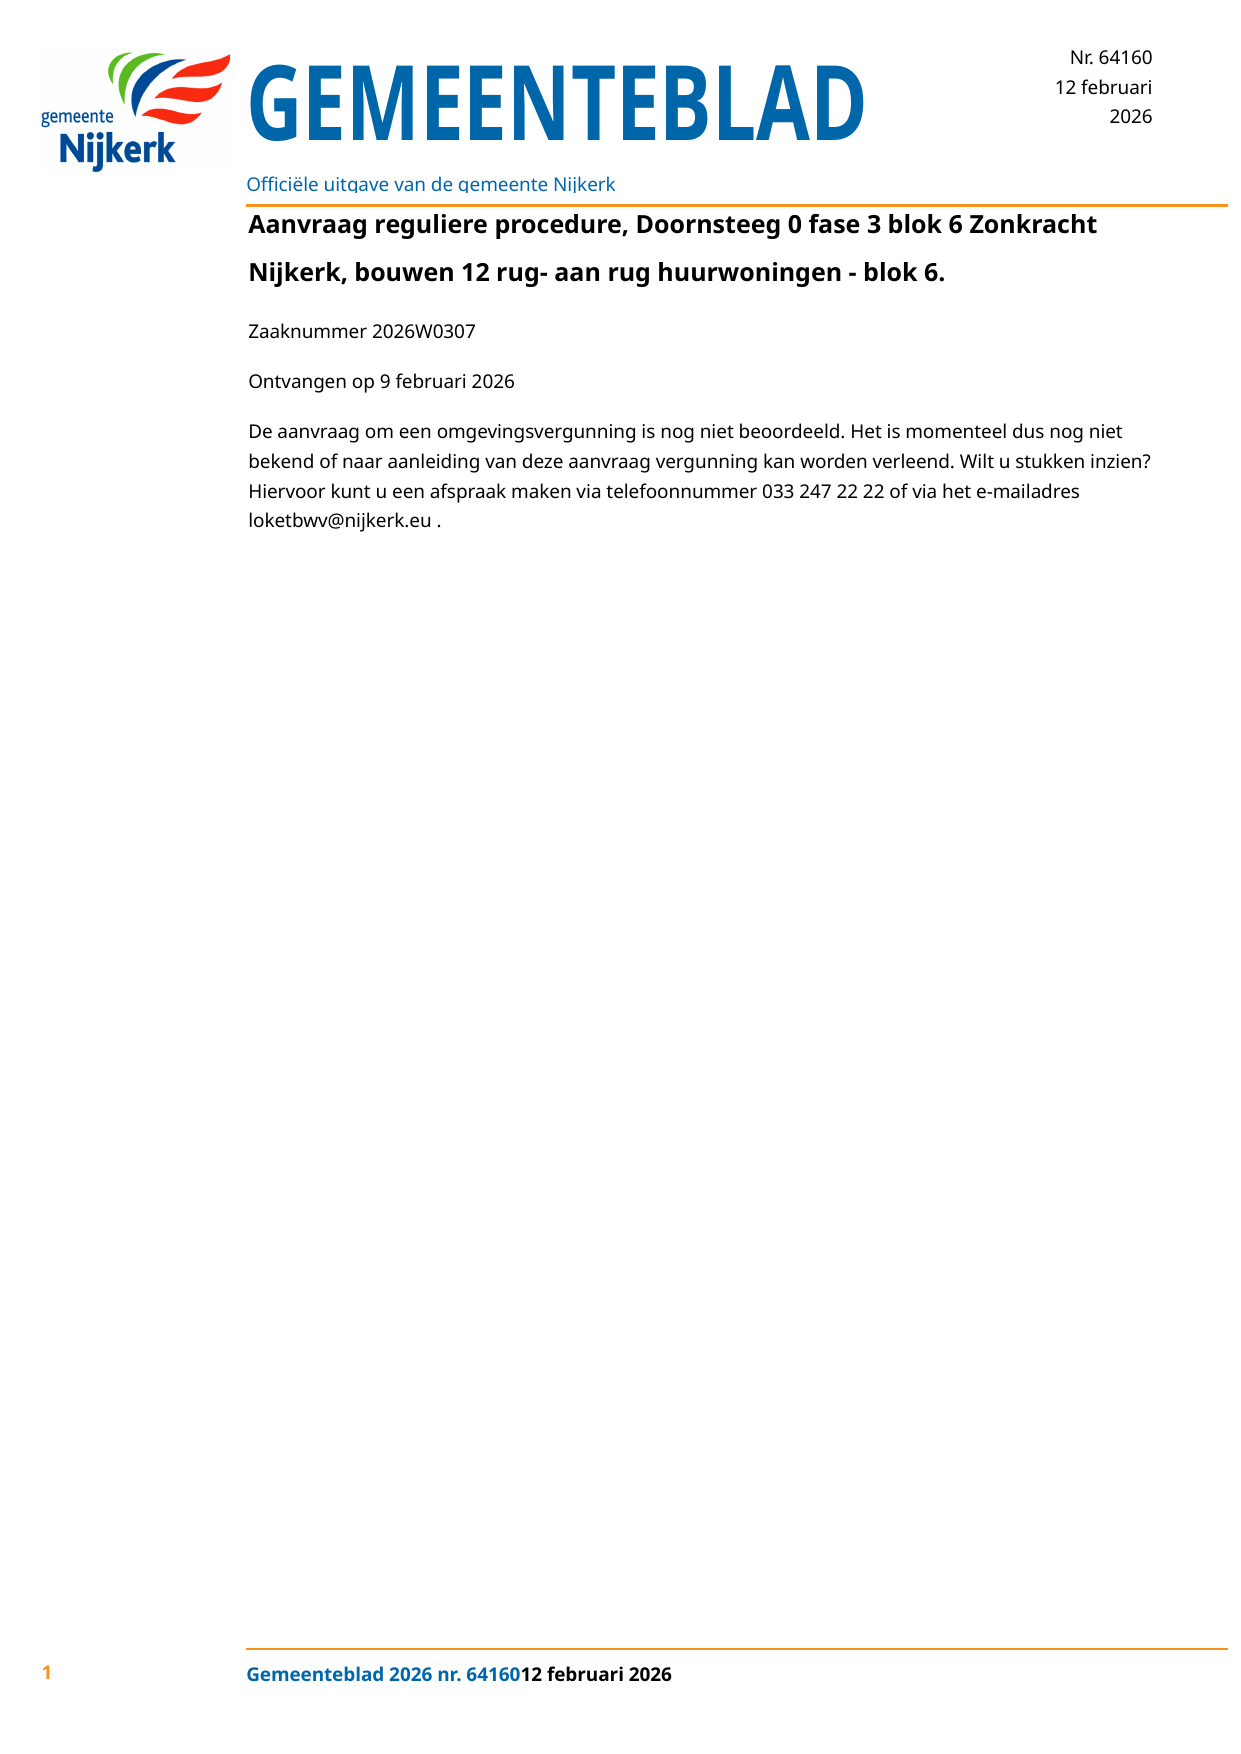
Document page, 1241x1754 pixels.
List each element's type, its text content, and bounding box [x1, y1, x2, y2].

text De aanvraag om een omgevingsvergunning is nog niet beoordeeld. Het is momenteel dus nog niet bekend of naar aanleiding van deze aanvraag vergunning kan worden verleend. Wilt u stukken inzien? Hiervoor kunt u een afspraak maken via telefoonnummer 033 247 22 22 of via het e-mailadres loketbwv@nijkerk.eu . [248, 419, 1152, 533]
picture [41, 47, 231, 172]
text Aanvraag reguliere procedure, Doornsteeg 0 fase 3 blok 6 Zonkracht Nijkerk, bouwen 12 rug- aan rug huurwoningen - blok 6. [248, 207, 1152, 288]
text Zaaknummer 2026W0307 [248, 318, 1152, 344]
text Ontvangen op 9 februari 2026 [248, 368, 1152, 394]
